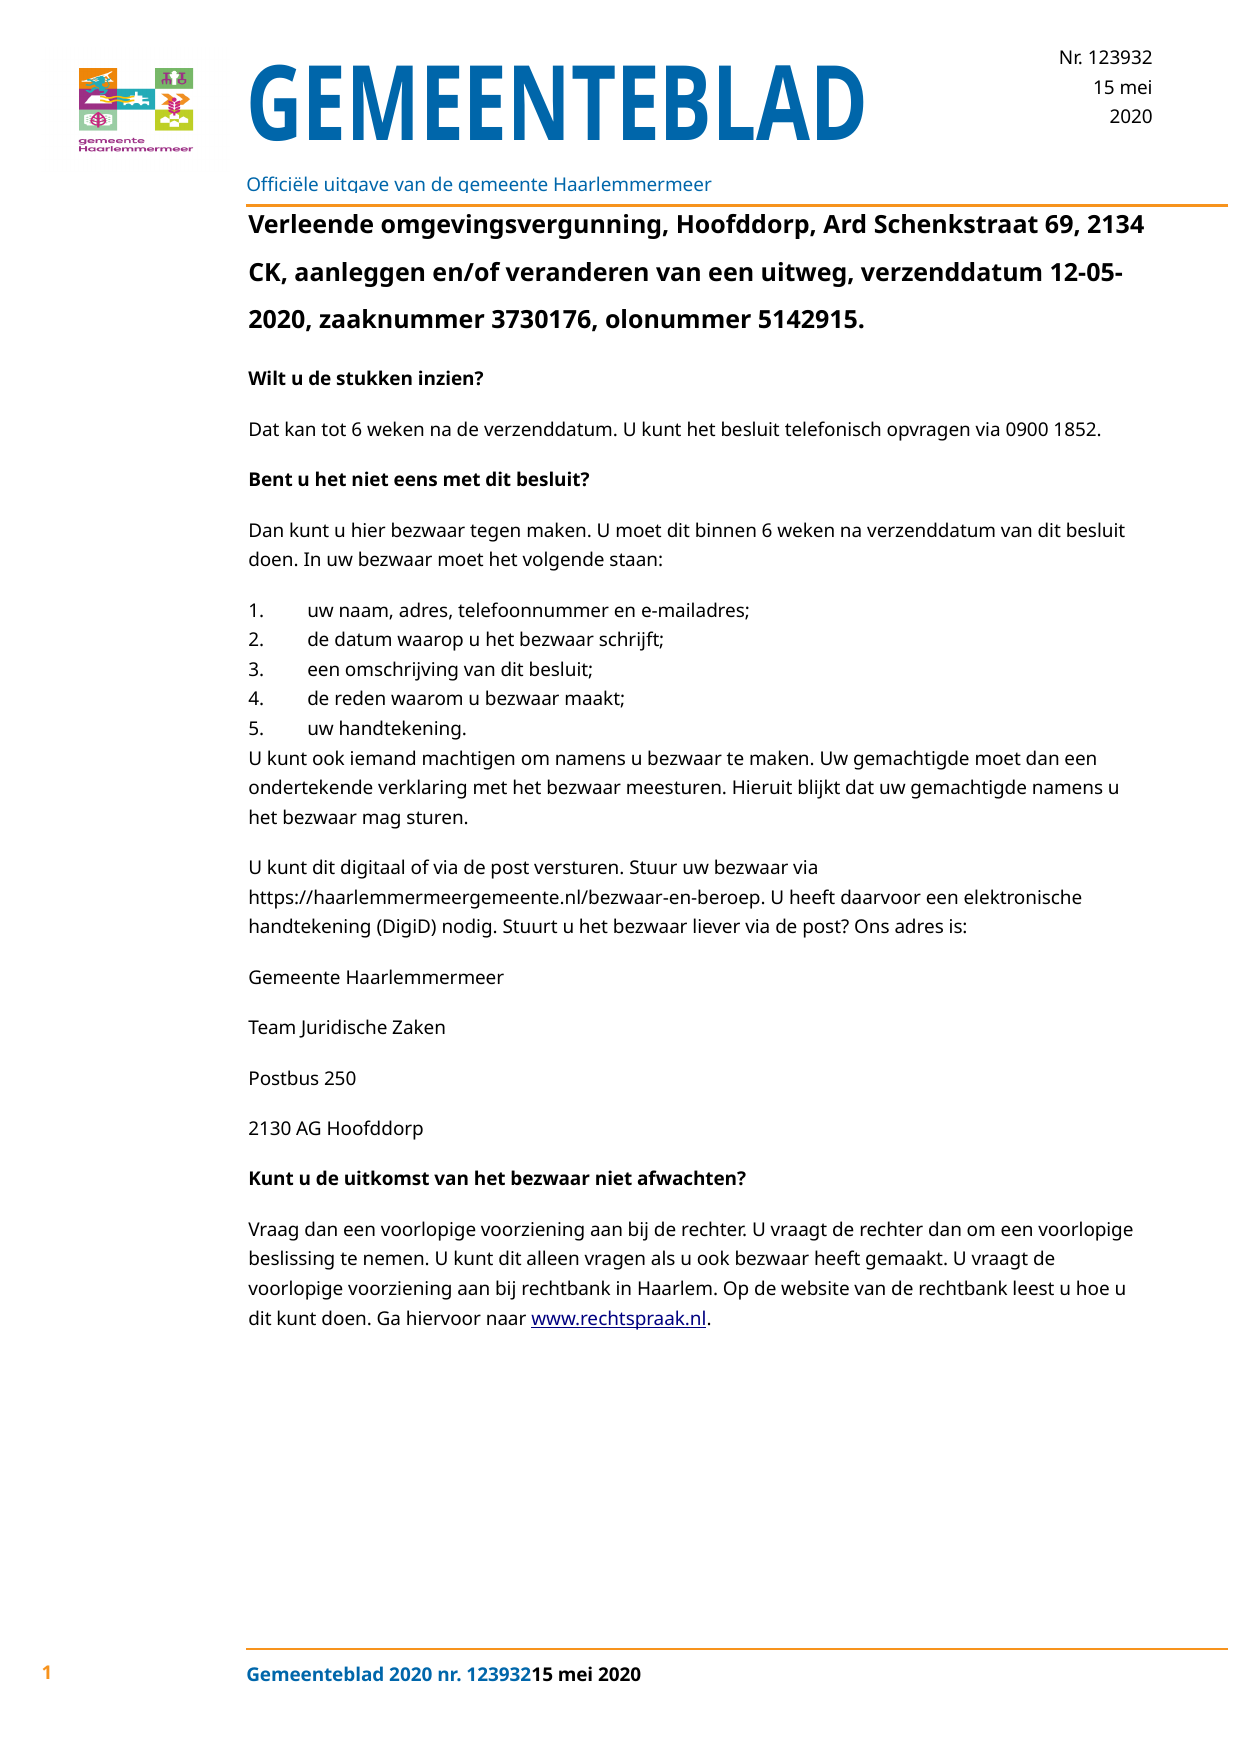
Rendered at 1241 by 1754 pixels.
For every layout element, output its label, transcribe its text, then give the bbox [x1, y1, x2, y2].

text 2130 AG Hoofddorp [248, 1115, 1152, 1141]
picture [41, 47, 231, 172]
text Kunt u de uitkomst van het bezwaar niet afwachten? [248, 1166, 1152, 1191]
text Wilt u de stukken inzien? [248, 366, 1152, 391]
text Vraag dan een voorlopige voorziening aan bij de rechter. U vraagt de rechter dan om een voorlopige beslissing te nemen. U kunt dit alleen vragen als u ook bezwaar heeft gemaakt. U vraagt de voorlopige voorziening aan bij rechtbank in Haarlem. Op de website van de rechtbank leest u hoe u dit kunt doen. Ga hiervoor naar www.rechtspraak.nl. [248, 1216, 1152, 1330]
list uw handtekening. [248, 715, 1152, 741]
text Team Juridische Zaken [248, 1014, 1152, 1040]
text Postbus 250 [248, 1065, 1152, 1090]
text Dan kunt u hier bezwaar tegen maken. U moet dit binnen 6 weken na verzenddatum van dit besluit doen. In uw bezwaar moet het volgende staan: [248, 517, 1152, 572]
text Bent u het niet eens met dit besluit? [248, 466, 1152, 492]
text Verleende omgevingsvergunning, Hoofddorp, Ard Schenkstraat 69, 2134 CK, aanleggen en/of veranderen van een uitweg, verzenddatum 12-05-2020, zaaknummer 3730176, olonummer 5142915. [248, 207, 1152, 336]
text U kunt dit digitaal of via de post versturen. Stuur uw bezwaar via https://haarlemmermeergemeente.nl/bezwaar-en-beroep. U heeft daarvoor een elektronische handtekening (DigiD) nodig. Stuurt u het bezwaar liever via de post? Ons adres is: [248, 854, 1152, 939]
list de datum waarop u het bezwaar schrijft; [248, 626, 1152, 652]
text Gemeente Haarlemmermeer [248, 964, 1152, 989]
list de reden waarom u bezwaar maakt; [248, 686, 1152, 711]
list een omschrijving van dit besluit; [248, 656, 1152, 682]
text Dat kan tot 6 weken na de verzenddatum. U kunt het besluit telefonisch opvragen via 0900 1852. [248, 416, 1152, 442]
text U kunt ook iemand machtigen om namens u bezwaar te maken. Uw gemachtigde moet dan een ondertekende verklaring met het bezwaar meesturen. Hieruit blijkt dat uw gemachtigde namens u het bezwaar mag sturen. [248, 745, 1152, 829]
list uw naam, adres, telefoonnummer en e-mailadres; [248, 597, 1152, 622]
